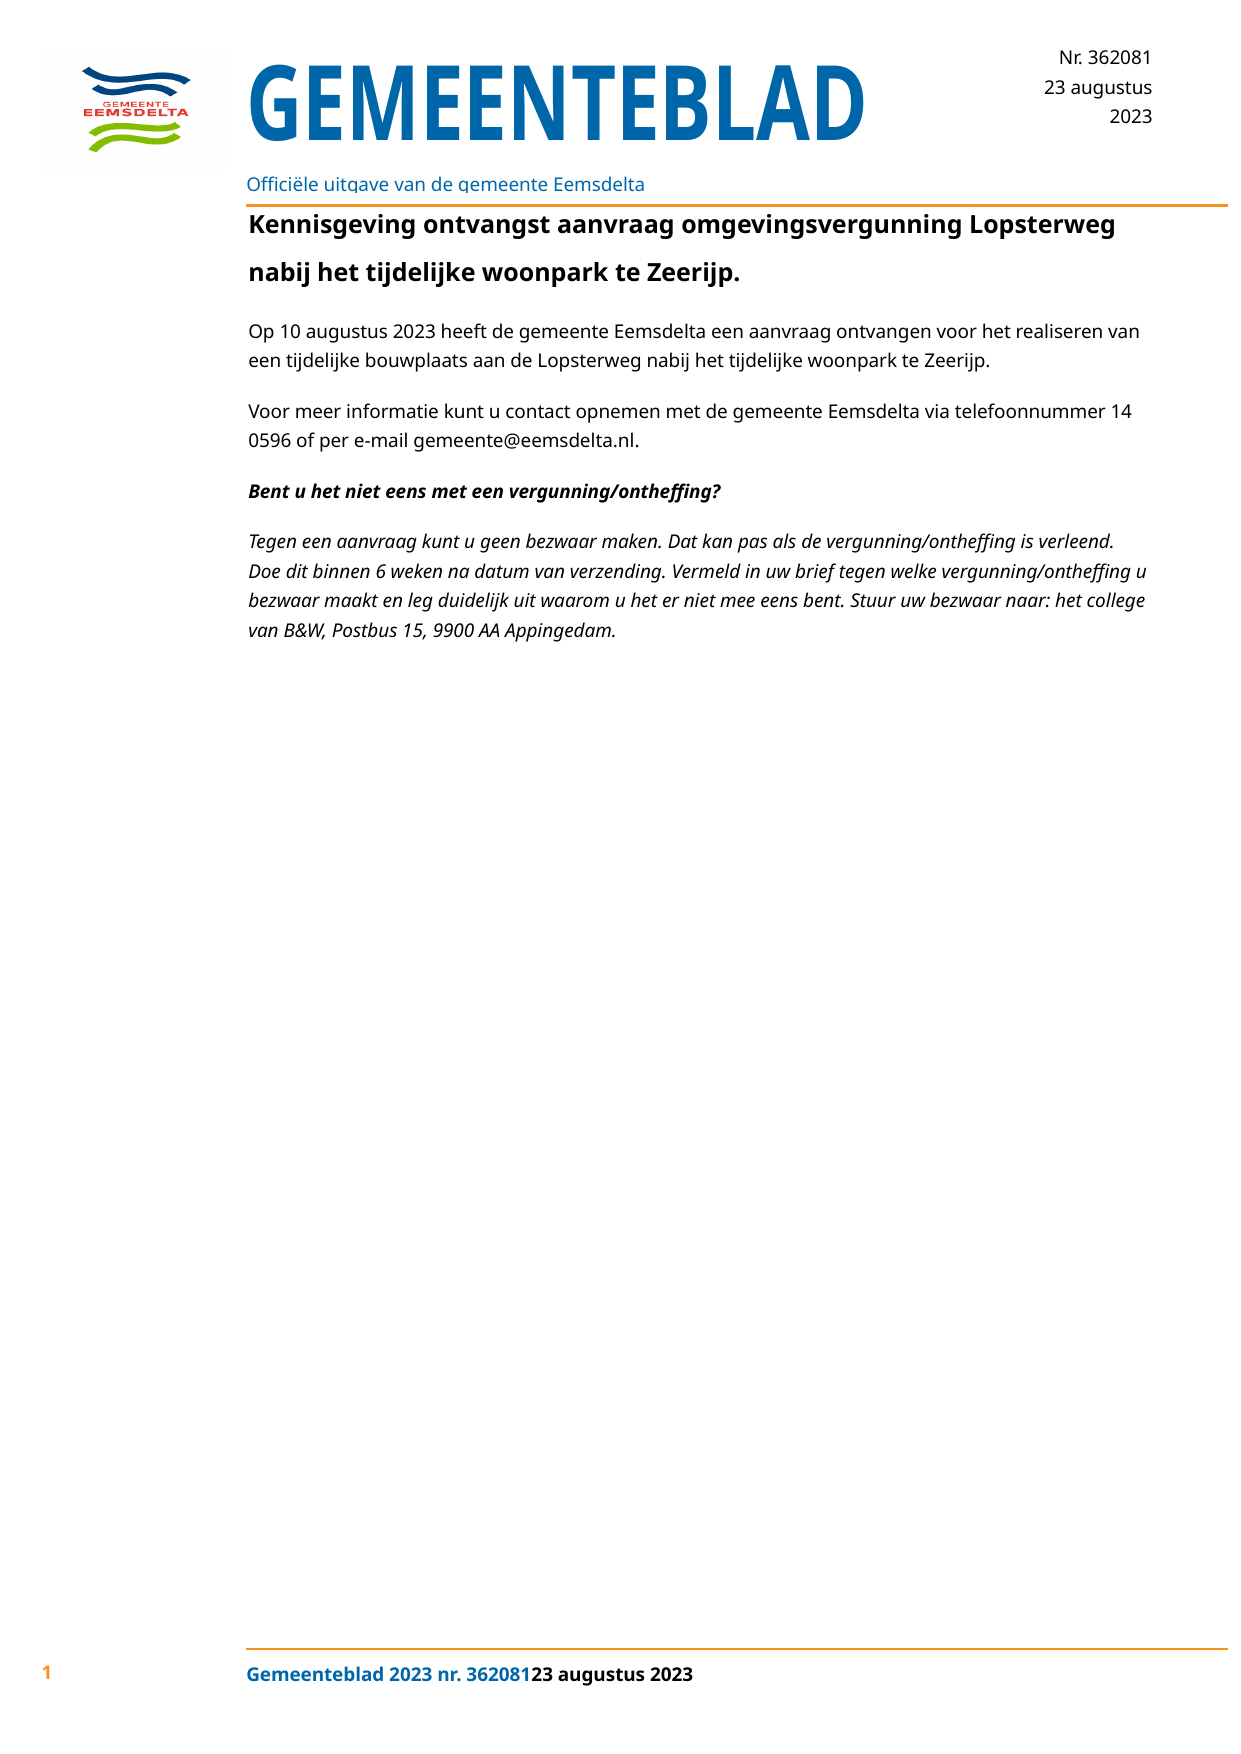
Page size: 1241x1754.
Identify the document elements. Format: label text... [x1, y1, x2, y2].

picture [41, 47, 231, 172]
text Bent u het niet eens met een vergunning/ontheffing? [248, 478, 1152, 504]
text Tegen een aanvraag kunt u geen bezwaar maken. Dat kan pas als de vergunning/ontheffing is verleend. Doe dit binnen 6 weken na datum van verzending. Vermeld in uw brief tegen welke vergunning/ontheffing u bezwaar maakt en leg duidelijk uit waarom u het er niet mee eens bent. Stuur uw bezwaar naar: het college van B&W, Postbus 15, 9900 AA Appingedam. [248, 528, 1152, 643]
text Op 10 augustus 2023 heeft de gemeente Eemsdelta een aanvraag ontvangen voor het realiseren van een tijdelijke bouwplaats aan de Lopsterweg nabij het tijdelijke woonpark te Zeerijp. [248, 318, 1152, 373]
text Kennisgeving ontvangst aanvraag omgevingsvergunning Lopsterweg nabij het tijdelijke woonpark te Zeerijp. [248, 207, 1152, 288]
text Voor meer informatie kunt u contact opnemen met de gemeente Eemsdelta via telefoonnummer 14 0596 of per e-mail gemeente@eemsdelta.nl. [248, 398, 1152, 453]
